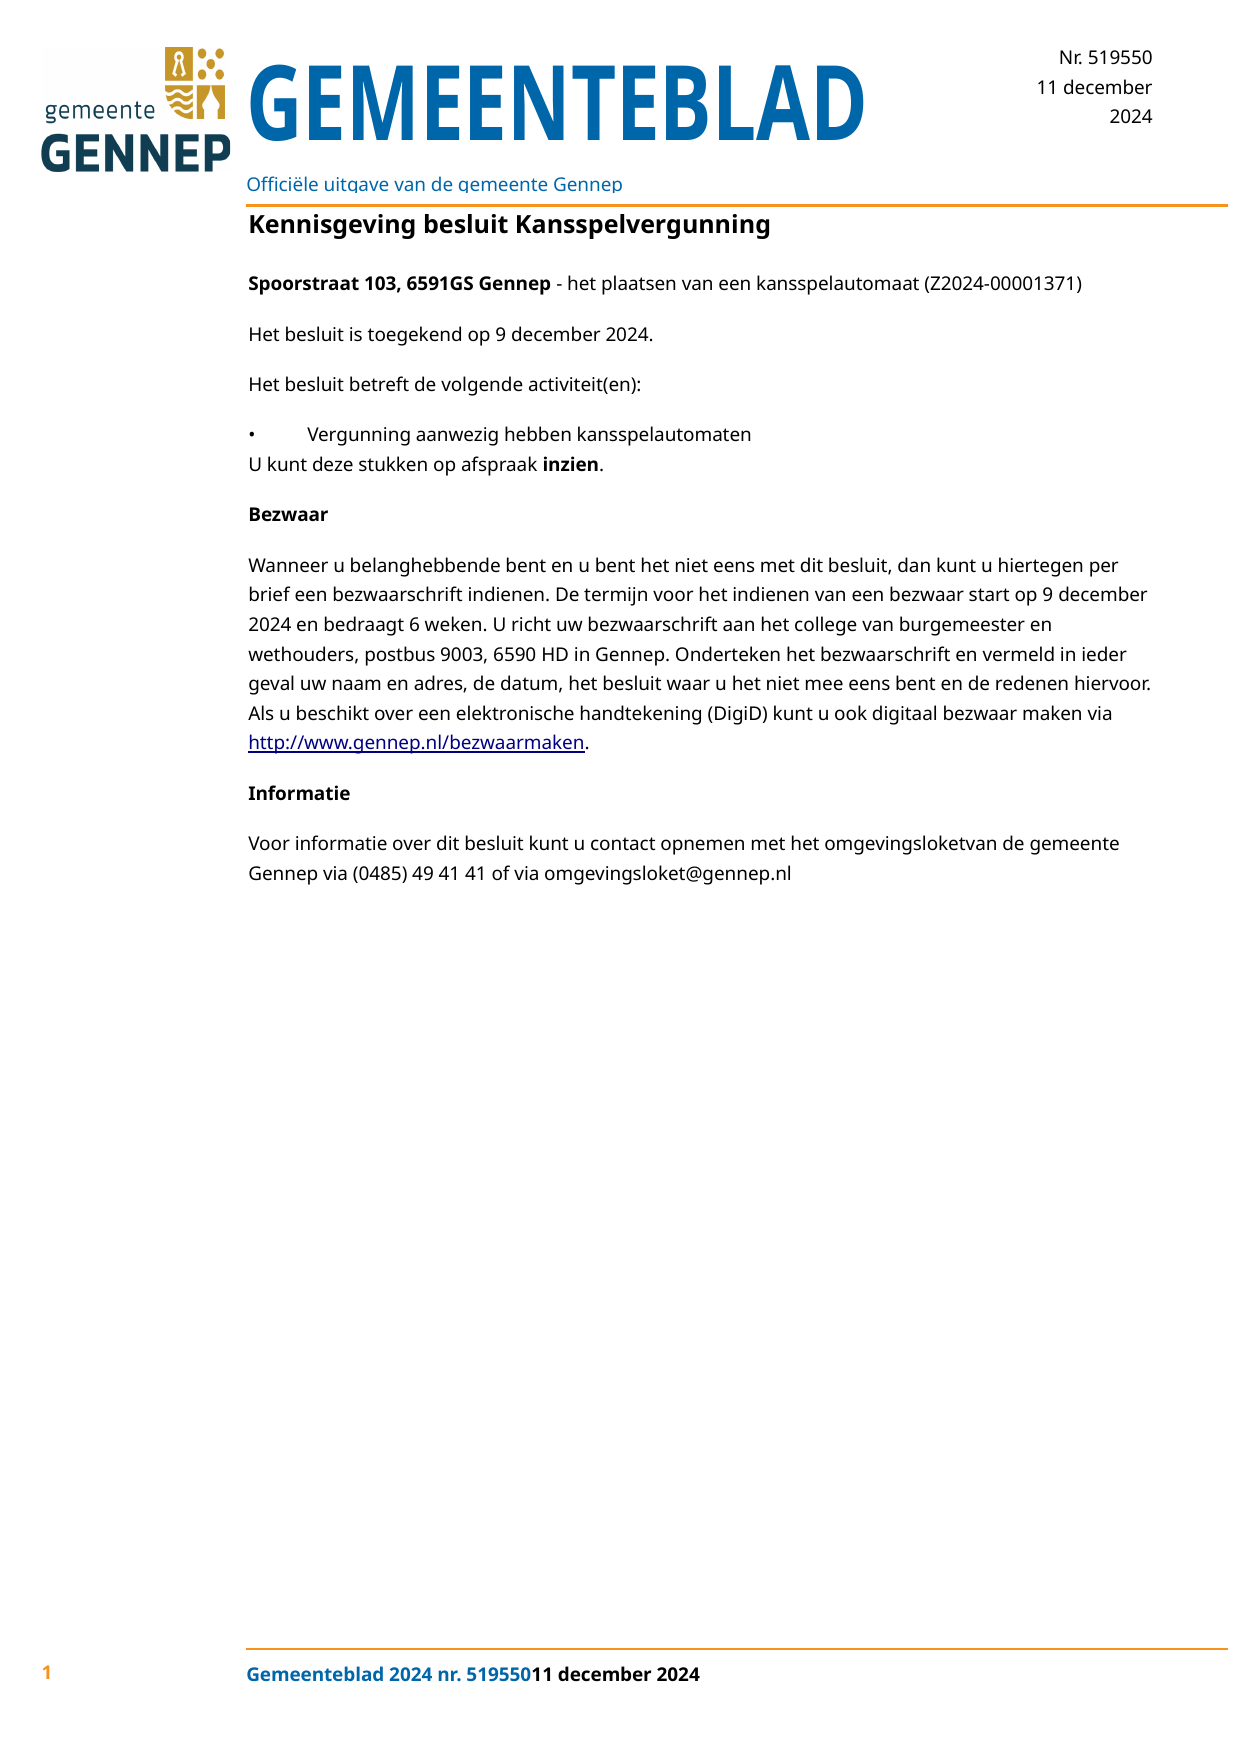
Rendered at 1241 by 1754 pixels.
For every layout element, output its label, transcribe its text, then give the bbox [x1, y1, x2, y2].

picture [41, 47, 231, 172]
list Vergunning aanwezig hebben kansspelautomaten [248, 422, 1152, 447]
text Informatie [248, 780, 1152, 806]
text Kennisgeving besluit Kansspelvergunning [248, 207, 1152, 241]
text Het besluit is toegekend op 9 december 2024. [248, 321, 1152, 346]
text U kunt deze stukken op afspraak inzien. [248, 451, 1152, 477]
text Wanneer u belanghebbende bent en u bent het niet eens met dit besluit, dan kunt u hiertegen per brief een bezwaarschrift indienen. De termijn voor het indienen van een bezwaar start op 9 december 2024 en bedraagt 6 weken. U richt uw bezwaarschrift aan het college van burgemeester en wethouders, postbus 9003, 6590 HD in Gennep. Onderteken het bezwaarschrift en vermeld in ieder geval uw naam en adres, de datum, het besluit waar u het niet mee eens bent en de redenen hiervoor. Als u beschikt over een elektronische handtekening (DigiD) kunt u ook digitaal bezwaar maken via http://www.gennep.nl/bezwaarmaken. [248, 552, 1152, 755]
text Spoorstraat 103, 6591GS Gennep - het plaatsen van een kansspelautomaat (Z2024-00001371) [248, 270, 1152, 296]
text Het besluit betreft de volgende activiteit(en): [248, 371, 1152, 397]
text Bezwaar [248, 502, 1152, 527]
text Voor informatie over dit besluit kunt u contact opnemen met het omgevingsloketvan de gemeente Gennep via (0485) 49 41 41 of via omgevingsloket@gennep.nl [248, 830, 1152, 886]
